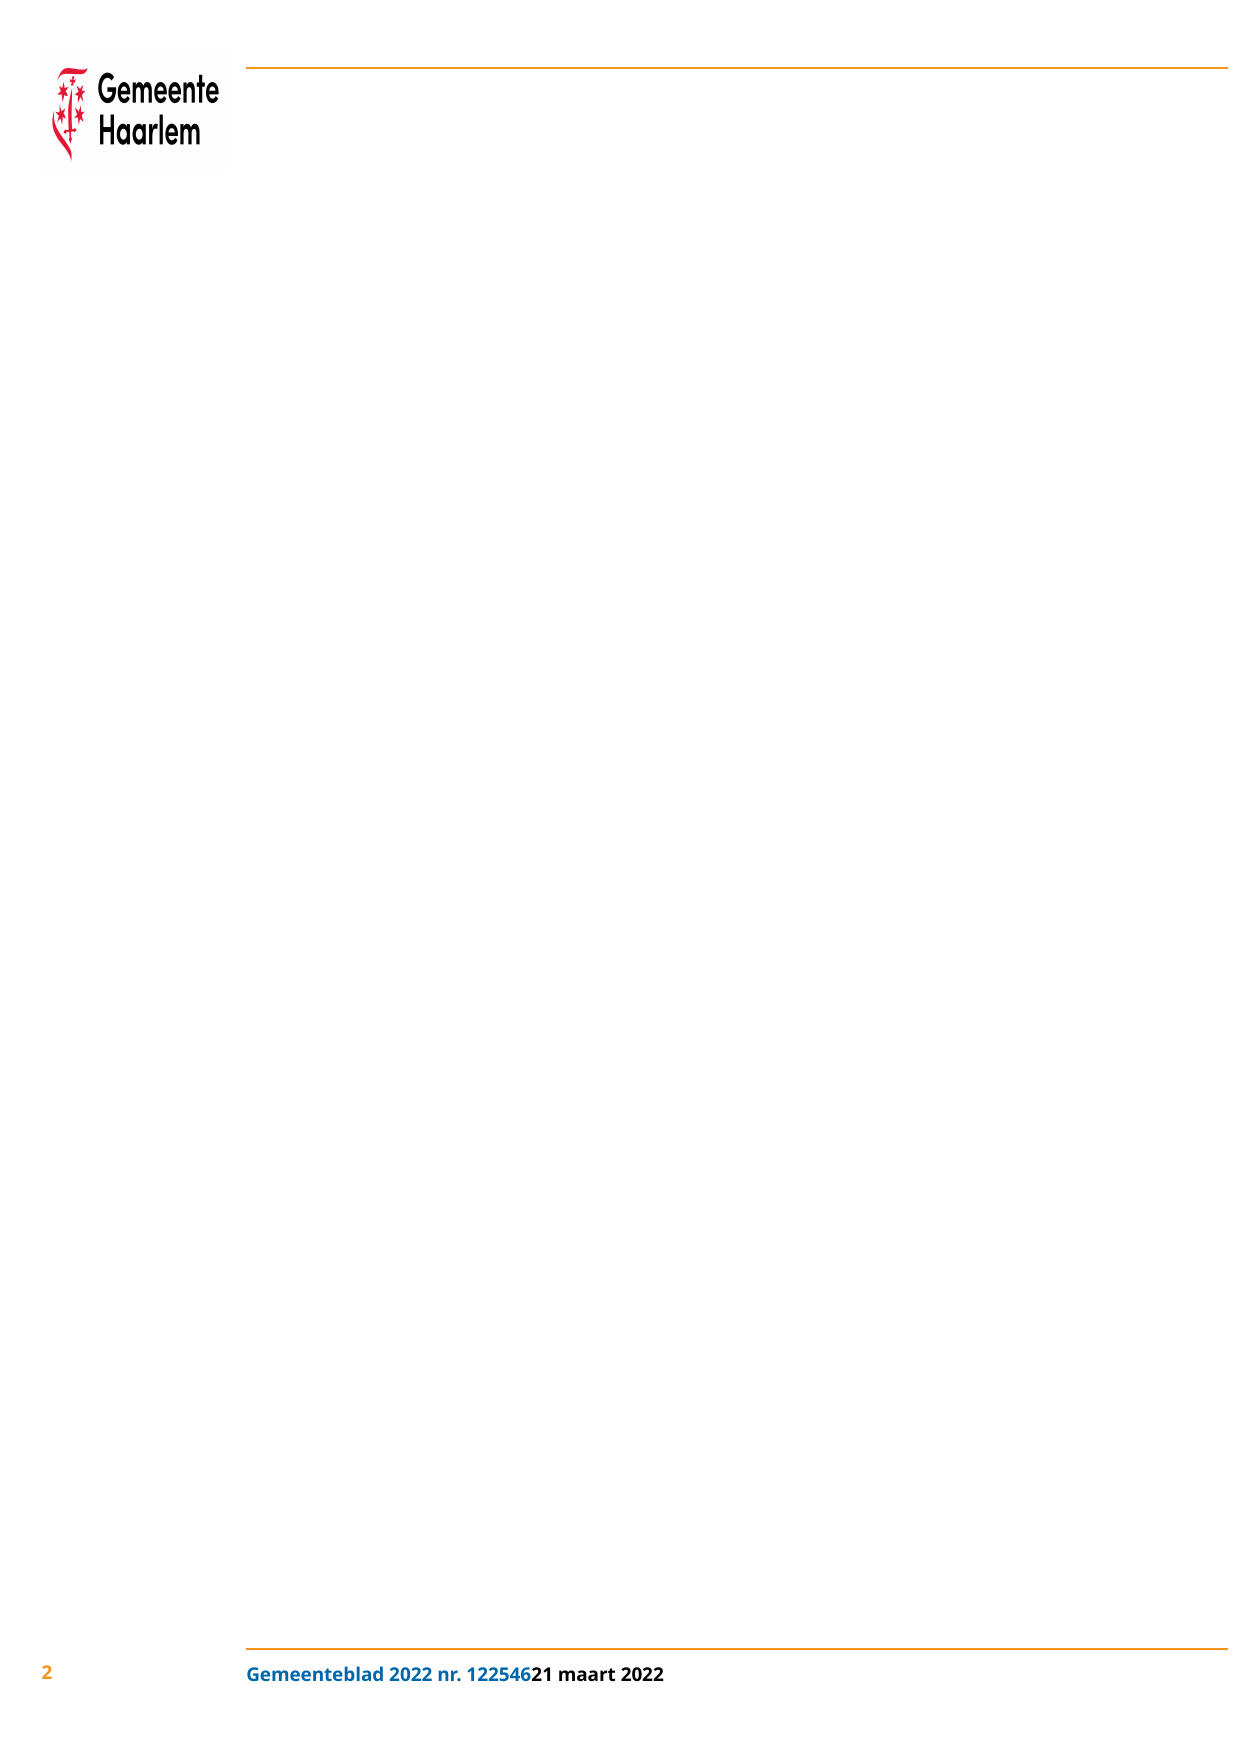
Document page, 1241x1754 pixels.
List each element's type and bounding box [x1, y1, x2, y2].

picture [41, 47, 231, 172]
